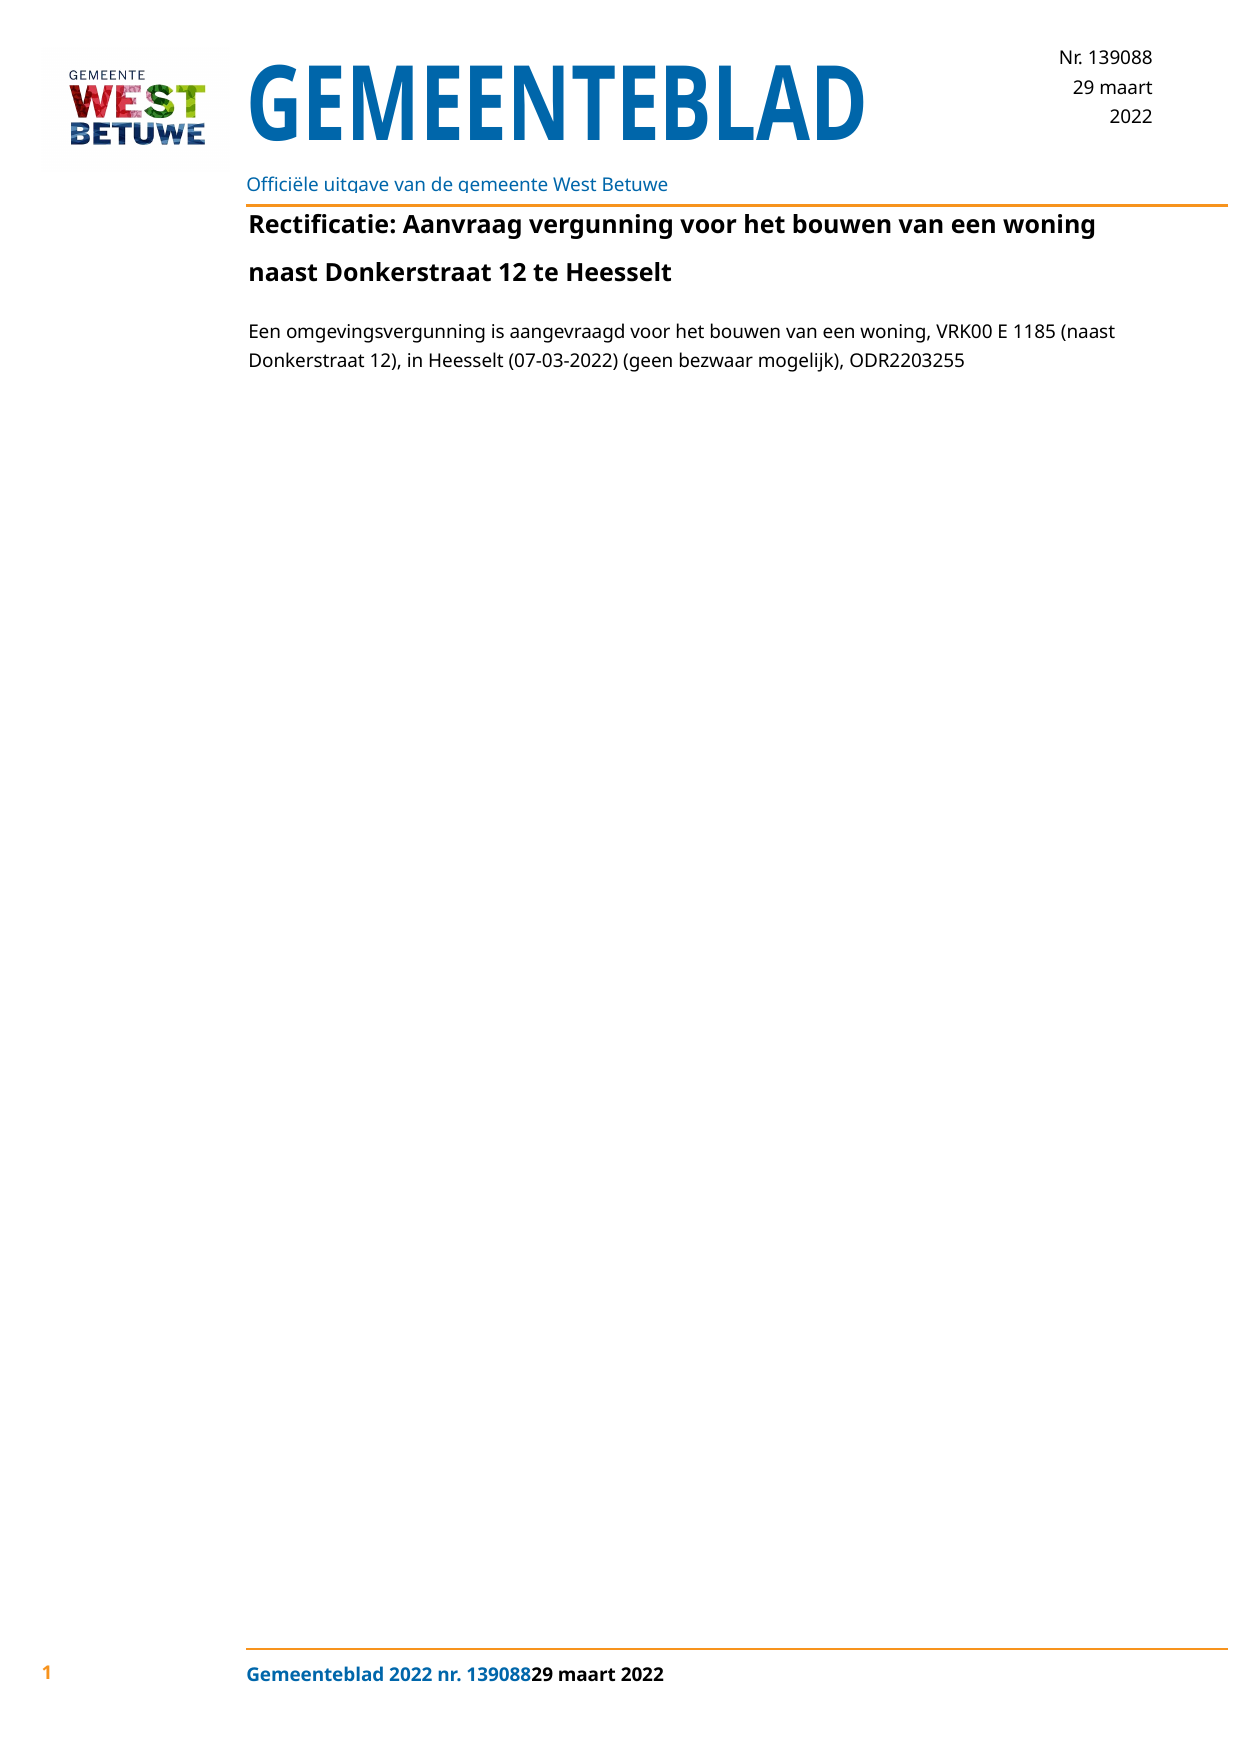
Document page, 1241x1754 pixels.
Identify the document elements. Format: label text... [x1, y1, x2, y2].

text Rectificatie: Aanvraag vergunning voor het bouwen van een woning naast Donkerstraat 12 te Heesselt [248, 207, 1152, 288]
text Een omgevingsvergunning is aangevraagd voor het bouwen van een woning, VRK00 E 1185 (naast Donkerstraat 12), in Heesselt (07-03-2022) (geen bezwaar mogelijk), ODR2203255 [248, 318, 1152, 373]
picture [41, 47, 231, 172]
